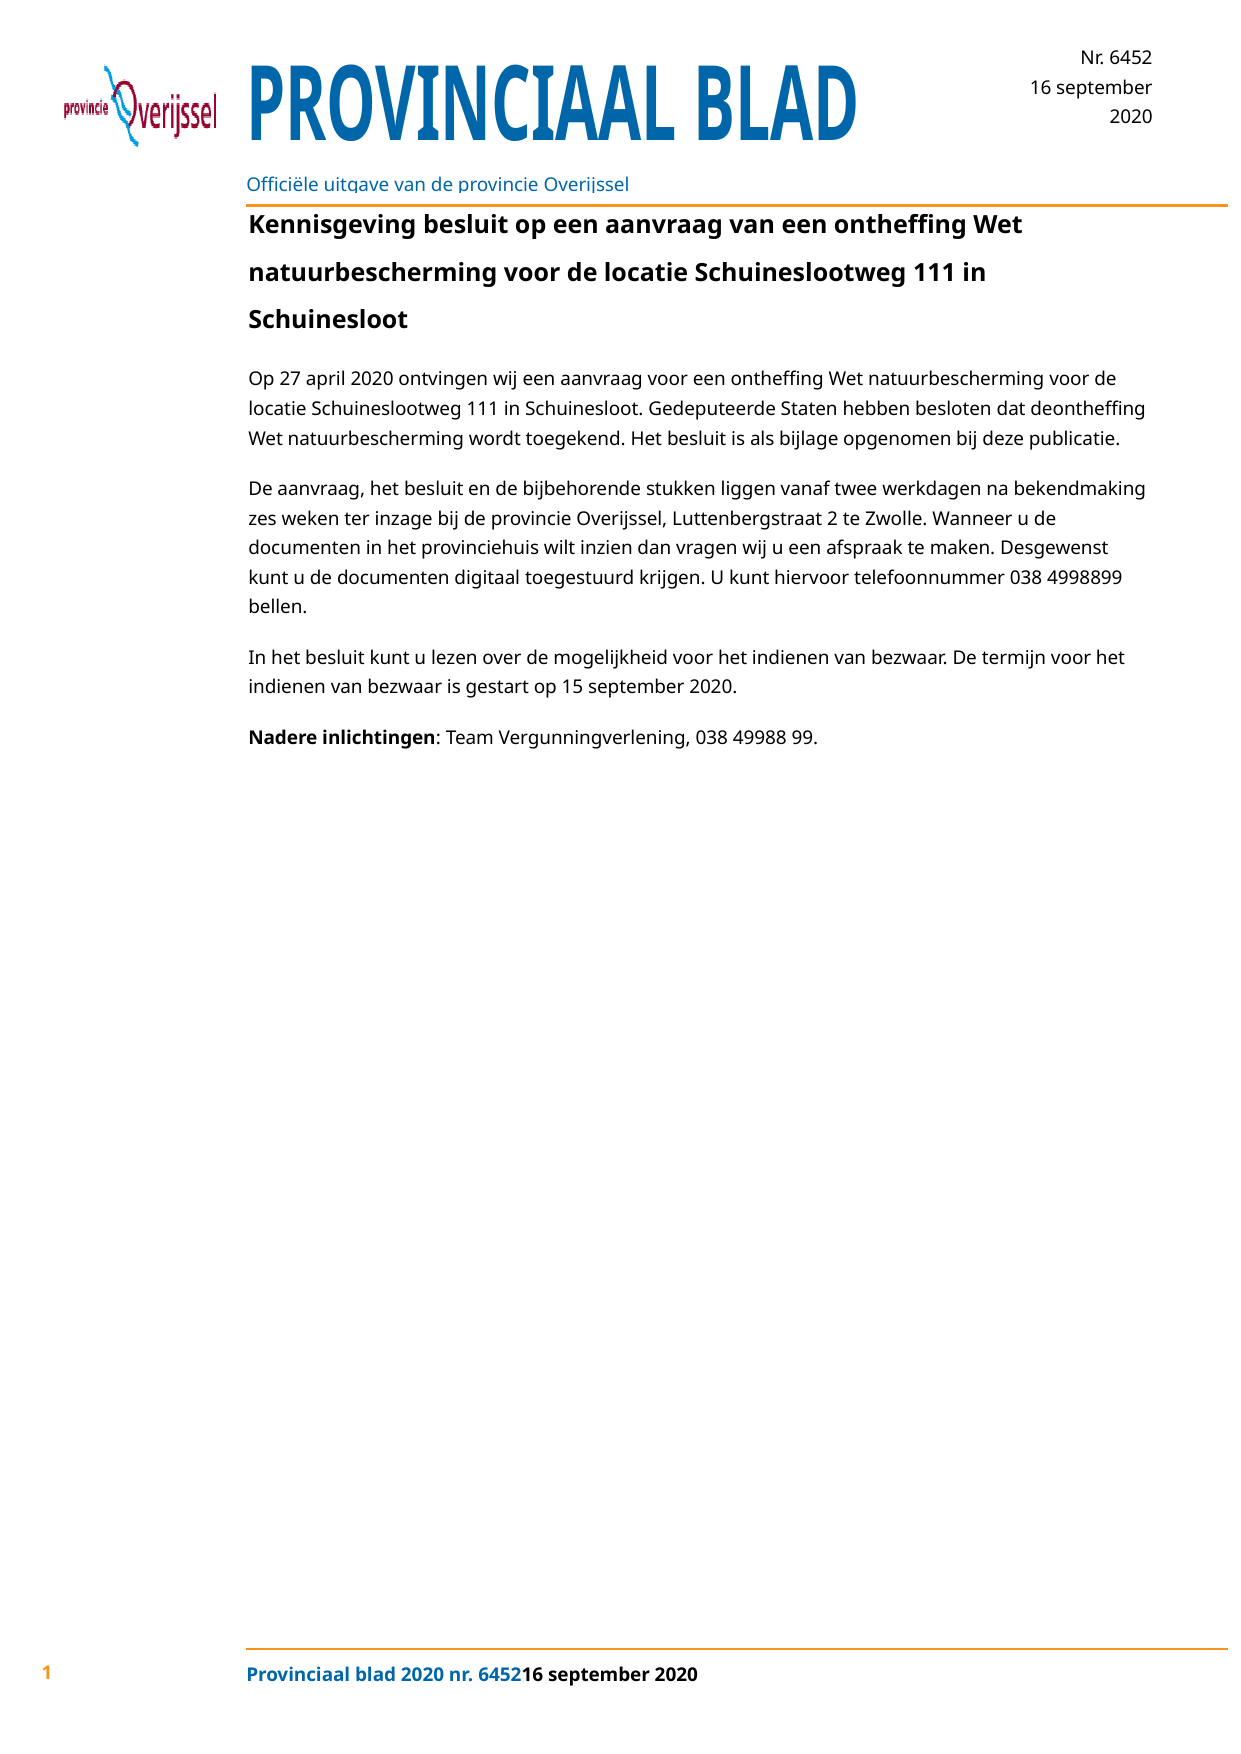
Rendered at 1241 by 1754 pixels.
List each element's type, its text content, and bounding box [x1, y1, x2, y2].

picture [41, 47, 231, 172]
text In het besluit kunt u lezen over de mogelijkheid voor het indienen van bezwaar. De termijn voor het indienen van bezwaar is gestart op 15 september 2020. [248, 644, 1152, 699]
text Kennisgeving besluit op een aanvraag van een ontheffing Wet natuurbescherming voor de locatie Schuineslootweg 111 in Schuinesloot [248, 207, 1152, 336]
text Nadere inlichtingen: Team Vergunningverlening, 038 49988 99. [248, 724, 1152, 749]
text Op 27 april 2020 ontvingen wij een aanvraag voor een ontheffing Wet natuurbescherming voor de locatie Schuineslootweg 111 in Schuinesloot. Gedeputeerde Staten hebben besloten dat deontheffing Wet natuurbescherming wordt toegekend. Het besluit is als bijlage opgenomen bij deze publicatie. [248, 366, 1152, 450]
text De aanvraag, het besluit en de bijbehorende stukken liggen vanaf twee werkdagen na bekendmaking zes weken ter inzage bij de provincie Overijssel, Luttenbergstraat 2 te Zwolle. Wanneer u de documenten in het provinciehuis wilt inzien dan vragen wij u een afspraak te maken. Desgewenst kunt u de documenten digitaal toegestuurd krijgen. U kunt hiervoor telefoonnummer 038 4998899 bellen. [248, 475, 1152, 619]
